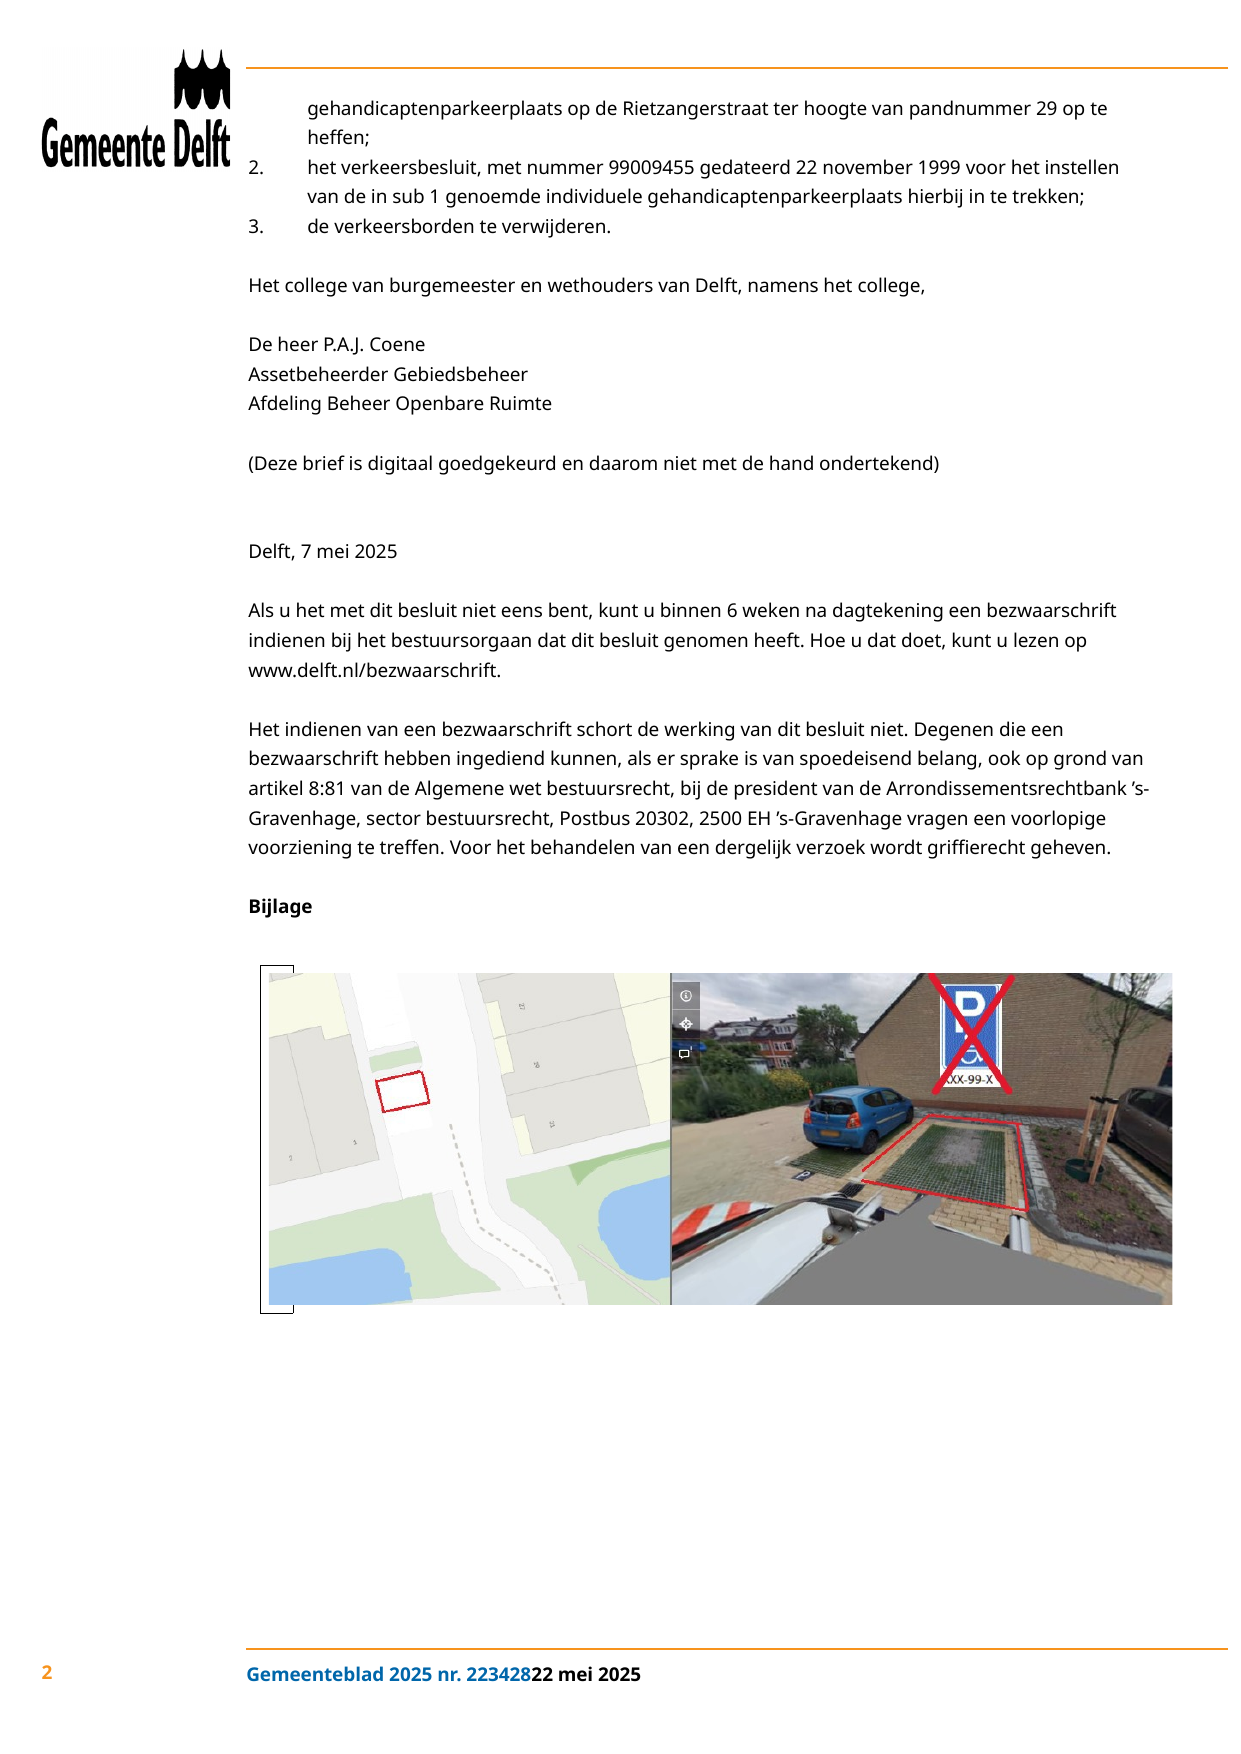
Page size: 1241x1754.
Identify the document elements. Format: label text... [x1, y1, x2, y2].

text Afdeling Beheer Openbare Ruimte [248, 391, 1152, 416]
text Het college van burgemeester en wethouders van Delft, namens het college, [248, 272, 1152, 298]
text Het indienen van een bezwaarschrift schort de werking van dit besluit niet. Degenen die een bezwaarschrift hebben ingediend kunnen, als er sprake is van spoedeisend belang, ook op grond van artikel 8:81 van de Algemene wet bestuursrecht, bij de president van de Arrondissementsrechtbank ’s-Gravenhage, sector bestuursrecht, Postbus 20302, 2500 EH ’s-Gravenhage vragen een voorlopige voorziening te treffen. Voor het behandelen van een dergelijk verzoek wordt griffierecht geheven. [248, 716, 1152, 860]
text De heer P.A.J. Coene [248, 331, 1152, 357]
picture [268, 973, 1173, 1305]
text Als u het met dit besluit niet eens bent, kunt u binnen 6 weken na dagtekening een bezwaarschrift indienen bij het bestuursorgaan dat dit besluit genomen heeft. Hoe u dat doet, kunt u lezen op www.delft.nl/bezwaarschrift. [248, 598, 1152, 683]
list het verkeersbesluit, met nummer 99009455 gedateerd 22 november 1999 voor het instellen van de in sub 1 genoemde individuele gehandicaptenparkeerplaats hierbij in te trekken; [248, 154, 1152, 209]
text Assetbeheerder Gebiedsbeheer [248, 361, 1152, 387]
text (Deze brief is digitaal goedgekeurd en daarom niet met de hand ondertekend) [248, 450, 1152, 476]
list de verkeersborden te verwijderen. [248, 213, 1152, 239]
text Delft, 7 mei 2025 [248, 538, 1152, 564]
text Bijlage [248, 893, 1152, 919]
list gehandicaptenparkeerplaats op de Rietzangerstraat ter hoogte van pandnummer 29 op te heffen; [248, 95, 1152, 150]
picture [41, 47, 231, 172]
